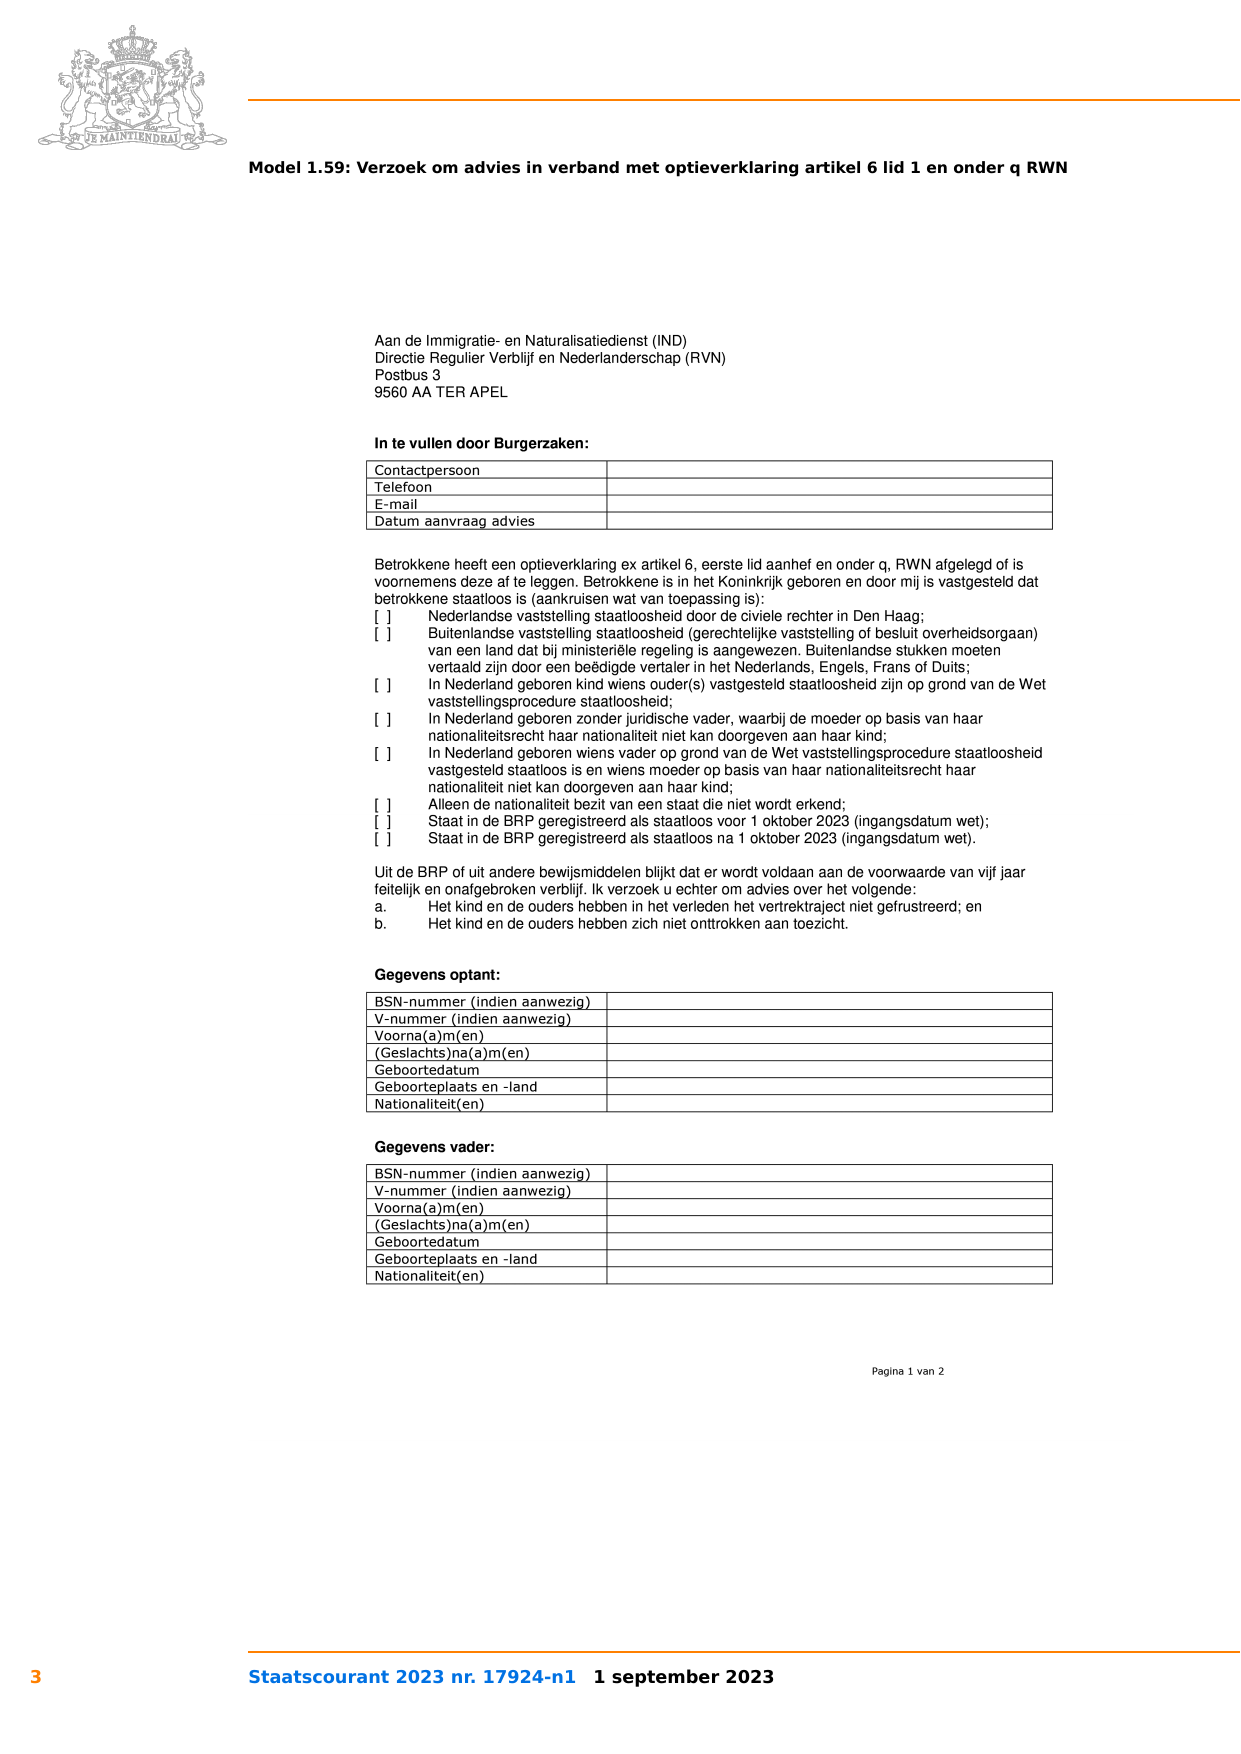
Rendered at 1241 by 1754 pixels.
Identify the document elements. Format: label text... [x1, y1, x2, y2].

picture [38, 25, 227, 150]
text Model 1.59: Verzoek om advies in verband met optieverklaring artikel 6 lid 1 en onder q RWN [248, 159, 1134, 177]
picture [248, 188, 1134, 1441]
